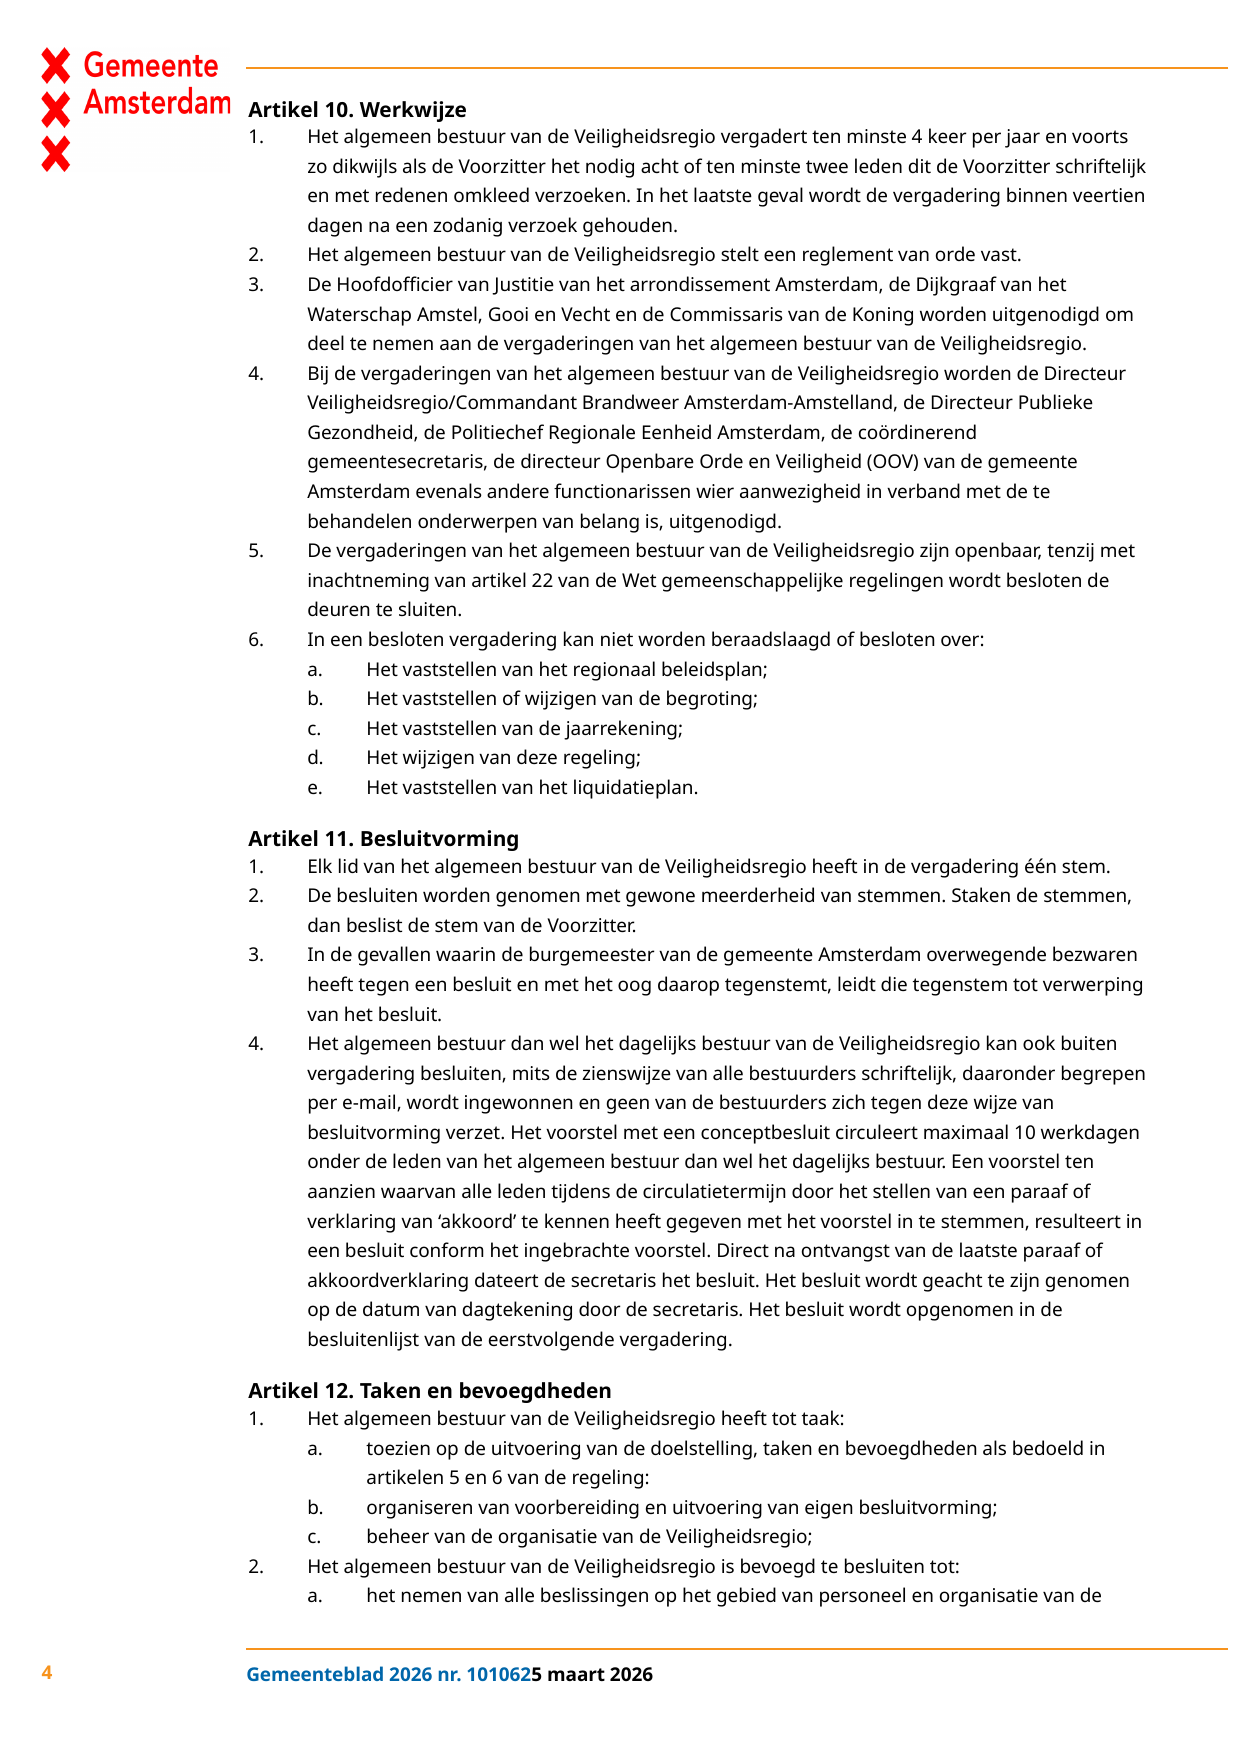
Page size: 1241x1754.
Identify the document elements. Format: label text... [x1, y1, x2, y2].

text Artikel 10. Werkwijze [248, 95, 1152, 123]
list Het algemeen bestuur van de Veiligheidsregio stelt een reglement van orde vast. [248, 242, 1152, 267]
list Elk lid van het algemeen bestuur van de Veiligheidsregio heeft in de vergadering één stem. [248, 853, 1152, 879]
list Het vaststellen van de jaarrekening; [307, 715, 1152, 741]
list Het vaststellen van het regionaal beleidsplan; [307, 656, 1152, 681]
list organiseren van voorbereiding en uitvoering van eigen besluitvorming; [307, 1494, 1152, 1519]
list het nemen van alle beslissingen op het gebied van personeel en organisatie van de [307, 1583, 1152, 1608]
list Het vaststellen van het liquidatieplan. [307, 774, 1152, 800]
list beheer van de organisatie van de Veiligheidsregio; [307, 1523, 1152, 1549]
list Het wijzigen van deze regeling; [307, 744, 1152, 770]
list Het algemeen bestuur van de Veiligheidsregio vergadert ten minste 4 keer per jaar en voorts zo dikwijls als de Voorzitter het nodig acht of ten minste twee leden dit de Voorzitter schriftelijk en met redenen omkleed verzoeken. In het laatste geval wordt de vergadering binnen veertien dagen na een zodanig verzoek gehouden. [248, 123, 1152, 238]
list De besluiten worden genomen met gewone meerderheid van stemmen. Staken de stemmen, dan beslist de stem van de Voorzitter. [248, 882, 1152, 938]
list In een besloten vergadering kan niet worden beraadslaagd of besloten over: [248, 626, 1152, 652]
list Bij de vergaderingen van het algemeen bestuur van de Veiligheidsregio worden de Directeur Veiligheidsregio/Commandant Brandweer Amsterdam-Amstelland, de Directeur Publieke Gezondheid, de Politiechef Regionale Eenheid Amsterdam, de coördinerend gemeentesecretaris, de directeur Openbare Orde en Veiligheid (OOV) van de gemeente Amsterdam evenals andere functionarissen wier aanwezigheid in verband met de te behandelen onderwerpen van belang is, uitgenodigd. [248, 360, 1152, 533]
list De vergaderingen van het algemeen bestuur van de Veiligheidsregio zijn openbaar, tenzij met inachtneming van artikel 22 van de Wet gemeenschappelijke regelingen wordt besloten de deuren te sluiten. [248, 537, 1152, 622]
text Artikel 11. Besluitvorming [248, 824, 1152, 853]
list De Hoofdofficier van Justitie van het arrondissement Amsterdam, de Dijkgraaf van het Waterschap Amstel, Gooi en Vecht en de Commissaris van de Koning worden uitgenodigd om deel te nemen aan de vergaderingen van het algemeen bestuur van de Veiligheidsregio. [248, 271, 1152, 356]
list Het algemeen bestuur van de Veiligheidsregio is bevoegd te besluiten tot: [248, 1553, 1152, 1579]
list In de gevallen waarin de burgemeester van de gemeente Amsterdam overwegende bezwaren heeft tegen een besluit en met het oog daarop tegenstemt, leidt die tegenstem tot verwerping van het besluit. [248, 942, 1152, 1027]
picture [41, 47, 231, 172]
list Het algemeen bestuur dan wel het dagelijks bestuur van de Veiligheidsregio kan ook buiten vergadering besluiten, mits de zienswijze van alle bestuurders schriftelijk, daaronder begrepen per e-mail, wordt ingewonnen en geen van de bestuurders zich tegen deze wijze van besluitvorming verzet. Het voorstel met een conceptbesluit circuleert maximaal 10 werkdagen onder de leden van het algemeen bestuur dan wel het dagelijks bestuur. Een voorstel ten aanzien waarvan alle leden tijdens de circulatietermijn door het stellen van een paraaf of verklaring van ‘akkoord’ te kennen heeft gegeven met het voorstel in te stemmen, resulteert in een besluit conform het ingebrachte voorstel. Direct na ontvangst van de laatste paraaf of akkoordverklaring dateert de secretaris het besluit. Het besluit wordt geacht te zijn genomen op de datum van dagtekening door de secretaris. Het besluit wordt opgenomen in de besluitenlijst van de eerstvolgende vergadering. [248, 1030, 1152, 1352]
text Artikel 12. Taken en bevoegdheden [248, 1377, 1152, 1405]
list Het vaststellen of wijzigen van de begroting; [307, 685, 1152, 711]
list Het algemeen bestuur van de Veiligheidsregio heeft tot taak: [248, 1405, 1152, 1431]
list toezien op de uitvoering van de doelstelling, taken en bevoegdheden als bedoeld in artikelen 5 en 6 van de regeling: [307, 1435, 1152, 1490]
